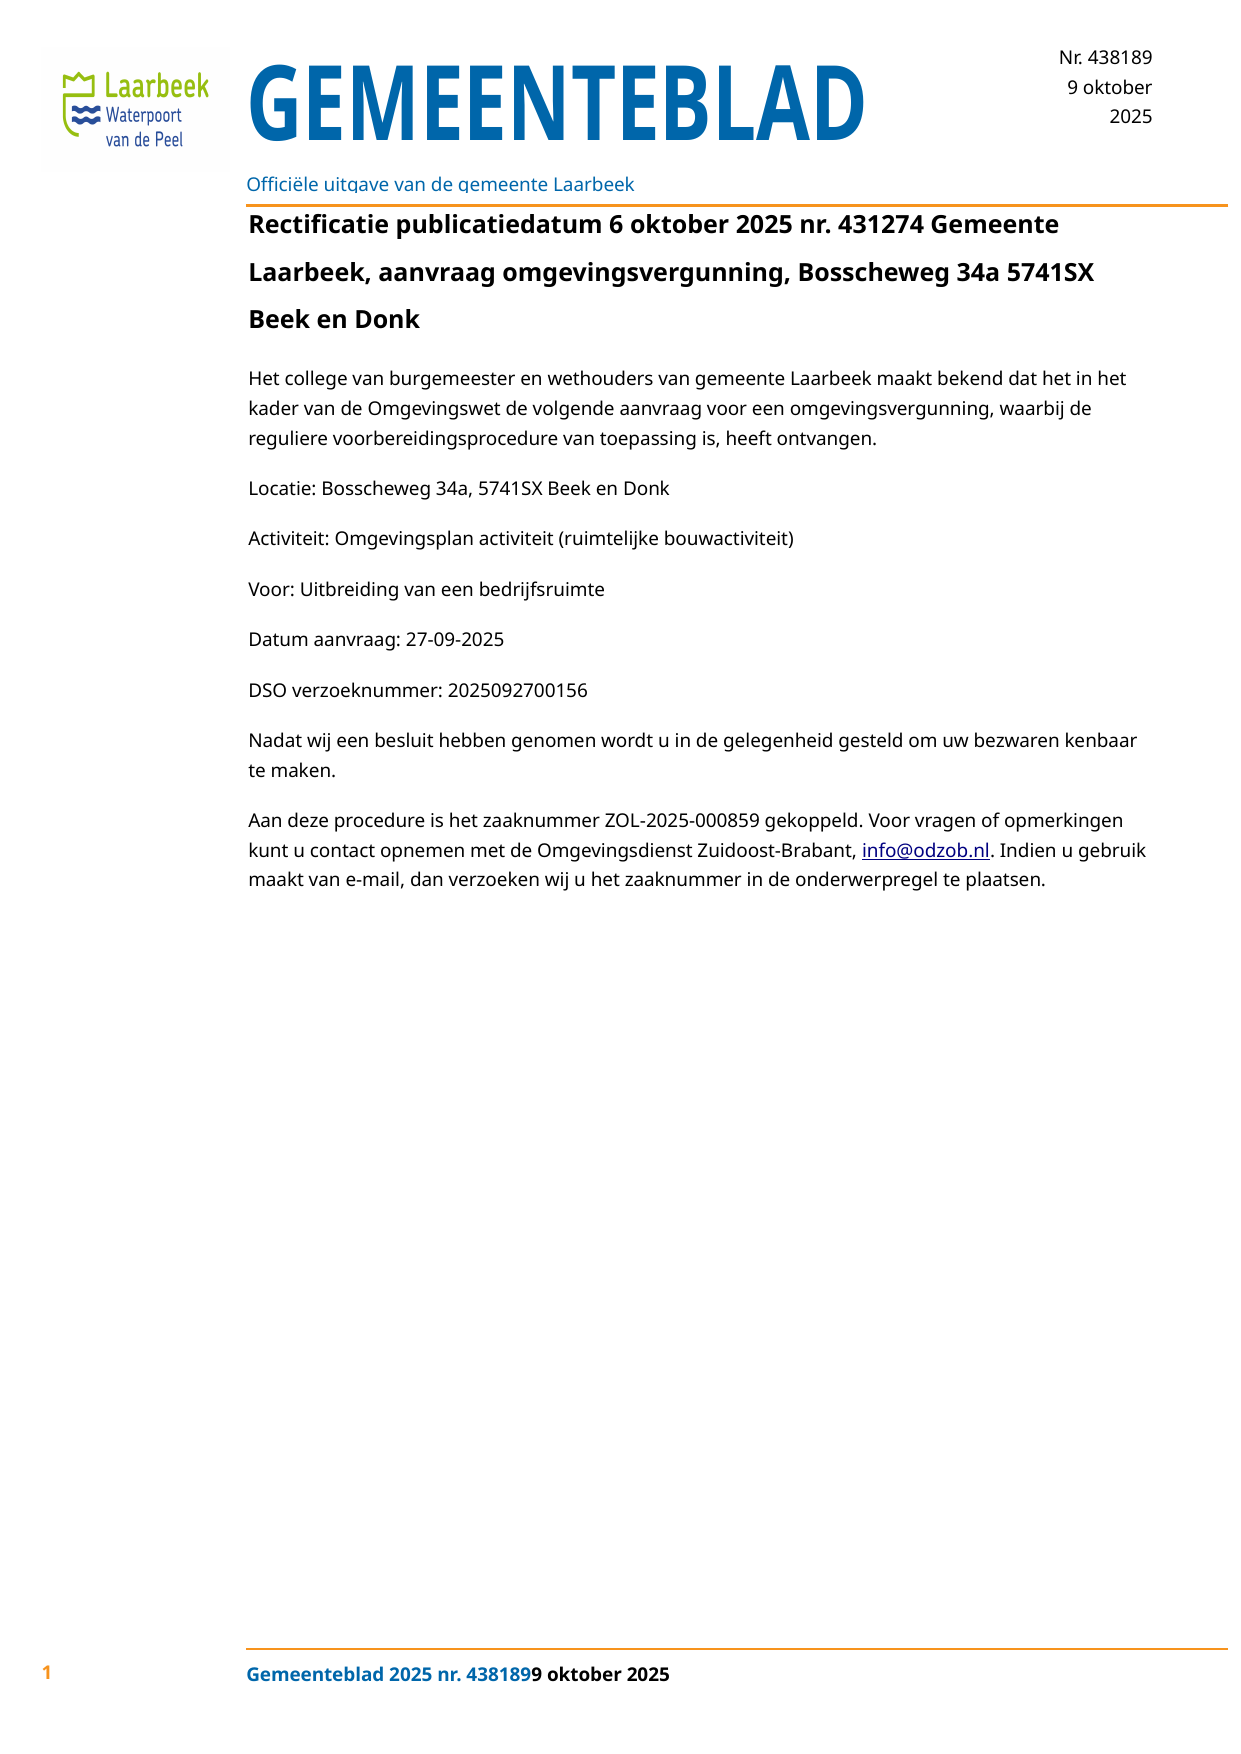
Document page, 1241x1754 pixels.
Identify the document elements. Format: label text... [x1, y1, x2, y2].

text DSO verzoeknummer: 2025092700156 [248, 677, 1152, 702]
text Datum aanvraag: 27-09-2025 [248, 626, 1152, 652]
text Aan deze procedure is het zaaknummer ZOL-2025-000859 gekoppeld. Voor vragen of opmerkingen kunt u contact opnemen met de Omgevingsdienst Zuidoost-Brabant, info@odzob.nl. Indien u gebruik maakt van e-mail, dan verzoeken wij u het zaaknummer in de onderwerpregel te plaatsen. [248, 807, 1152, 892]
text Rectificatie publicatiedatum 6 oktober 2025 nr. 431274 Gemeente Laarbeek, aanvraag omgevingsvergunning, Bosscheweg 34a 5741SX Beek en Donk [248, 207, 1152, 336]
text Voor: Uitbreiding van een bedrijfsruimte [248, 576, 1152, 602]
text Activiteit: Omgevingsplan activiteit (ruimtelijke bouwactiviteit) [248, 526, 1152, 551]
text Locatie: Bosscheweg 34a, 5741SX Beek en Donk [248, 475, 1152, 501]
text Nadat wij een besluit hebben genomen wordt u in de gelegenheid gesteld om uw bezwaren kenbaar te maken. [248, 727, 1152, 782]
text Het college van burgemeester en wethouders van gemeente Laarbeek maakt bekend dat het in het kader van de Omgevingswet de volgende aanvraag voor een omgevingsvergunning, waarbij de reguliere voorbereidingsprocedure van toepassing is, heeft ontvangen. [248, 366, 1152, 450]
picture [41, 47, 231, 172]
